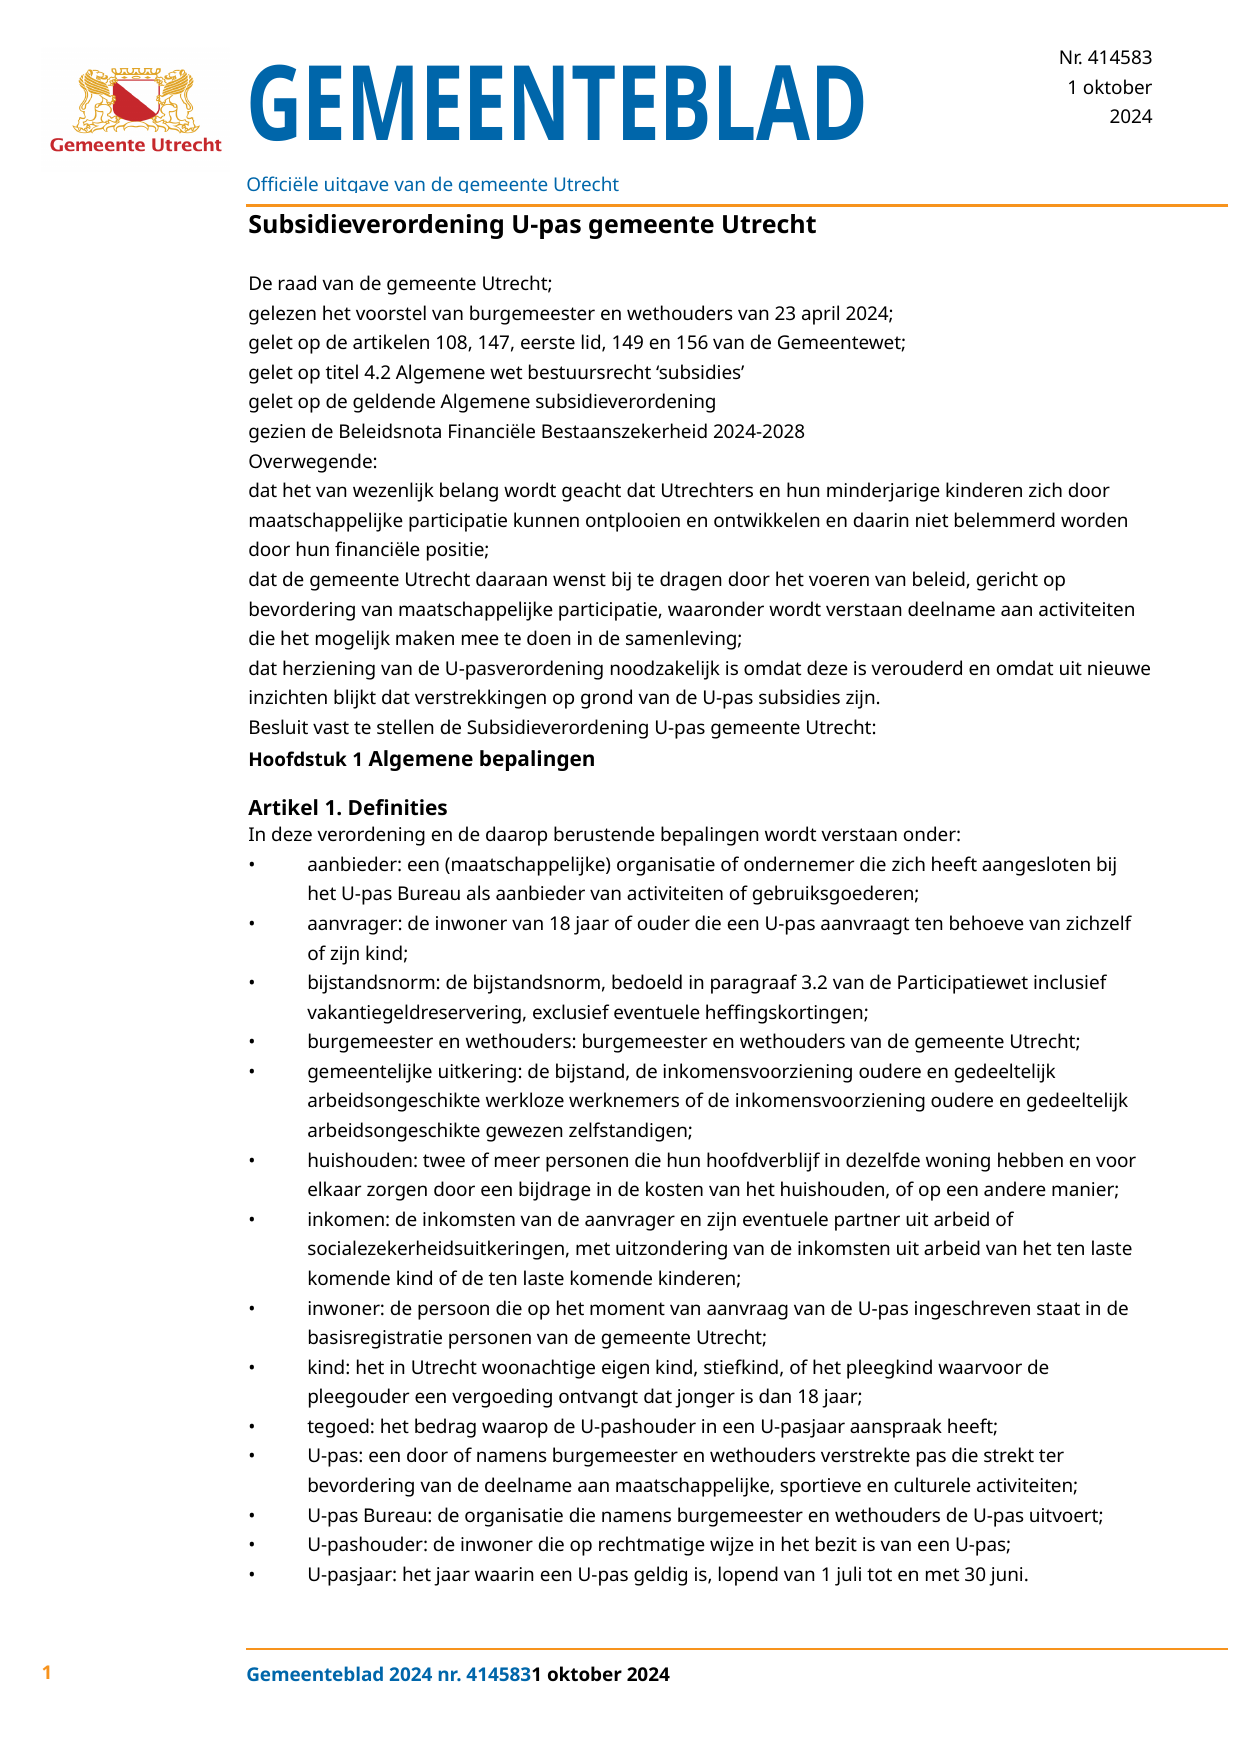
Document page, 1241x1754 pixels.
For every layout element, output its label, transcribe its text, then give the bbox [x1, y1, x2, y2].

list U-pashouder: de inwoner die op rechtmatige wijze in het bezit is van een U-pas; [248, 1531, 1152, 1557]
text gezien de Beleidsnota Financiële Bestaanszekerheid 2024-2028 [248, 418, 1152, 444]
list aanbieder: een (maatschappelijke) organisatie of ondernemer die zich heeft aangesloten bij het U-pas Bureau als aanbieder van activiteiten of gebruiksgoederen; [248, 851, 1152, 906]
text Hoofdstuk 1 Algemene bepalingen [248, 744, 1152, 772]
list burgemeester en wethouders: burgemeester en wethouders van de gemeente Utrecht; [248, 1028, 1152, 1054]
list huishouden: twee of meer personen die hun hoofdverblijf in dezelfde woning hebben en voor elkaar zorgen door een bijdrage in de kosten van het huishouden, of op een andere manier; [248, 1147, 1152, 1202]
list aanvrager: de inwoner van 18 jaar of ouder die een U-pas aanvraagt ten behoeve van zichzelf of zijn kind; [248, 910, 1152, 965]
text Artikel 1. Definities [248, 793, 1152, 821]
list tegoed: het bedrag waarop de U-pashouder in een U-pasjaar aanspraak heeft; [248, 1413, 1152, 1439]
text dat de gemeente Utrecht daaraan wenst bij te dragen door het voeren van beleid, gericht op bevordering van maatschappelijke participatie, waaronder wordt verstaan deelname aan activiteiten die het mogelijk maken mee te doen in de samenleving; [248, 566, 1152, 651]
text gelet op de artikelen 108, 147, eerste lid, 149 en 156 van de Gemeentewet; [248, 329, 1152, 355]
list U-pas Bureau: de organisatie die namens burgemeester en wethouders de U-pas uitvoert; [248, 1502, 1152, 1527]
text dat het van wezenlijk belang wordt geacht dat Utrechters en hun minderjarige kinderen zich door maatschappelijke participatie kunnen ontplooien en ontwikkelen en daarin niet belemmerd worden door hun financiële positie; [248, 477, 1152, 562]
text gelet op de geldende Algemene subsidieverordening [248, 389, 1152, 414]
text dat herziening van de U-pasverordening noodzakelijk is omdat deze is verouderd en omdat uit nieuwe inzichten blijkt dat verstrekkingen op grond van de U-pas subsidies zijn. [248, 655, 1152, 710]
text gelet op titel 4.2 Algemene wet bestuursrecht ‘subsidies’ [248, 359, 1152, 385]
text gelezen het voorstel van burgemeester en wethouders van 23 april 2024; [248, 300, 1152, 326]
text In deze verordening en de daarop berustende bepalingen wordt verstaan onder: [248, 821, 1152, 847]
text Subsidieverordening U-pas gemeente Utrecht [248, 207, 1152, 241]
list inwoner: de persoon die op het moment van aanvraag van de U-pas ingeschreven staat in de basisregistratie personen van de gemeente Utrecht; [248, 1295, 1152, 1350]
list gemeentelijke uitkering: de bijstand, de inkomensvoorziening oudere en gedeeltelijk arbeidsongeschikte werkloze werknemers of de inkomensvoorziening oudere en gedeeltelijk arbeidsongeschikte gewezen zelfstandigen; [248, 1058, 1152, 1143]
text Besluit vast te stellen de Subsidieverordening U-pas gemeente Utrecht: [248, 714, 1152, 740]
text De raad van de gemeente Utrecht; [248, 270, 1152, 296]
text Overwegende: [248, 448, 1152, 473]
list U-pasjaar: het jaar waarin een U-pas geldig is, lopend van 1 juli tot en met 30 juni. [248, 1561, 1152, 1587]
list inkomen: de inkomsten van de aanvrager en zijn eventuele partner uit arbeid of socialezekerheidsuitkeringen, met uitzondering van de inkomsten uit arbeid van het ten laste komende kind of de ten laste komende kinderen; [248, 1206, 1152, 1291]
list kind: het in Utrecht woonachtige eigen kind, stiefkind, of het pleegkind waarvoor de pleegouder een vergoeding ontvangt dat jonger is dan 18 jaar; [248, 1354, 1152, 1409]
list U-pas: een door of namens burgemeester en wethouders verstrekte pas die strekt ter bevordering van de deelname aan maatschappelijke, sportieve en culturele activiteiten; [248, 1443, 1152, 1498]
list bijstandsnorm: de bijstandsnorm, bedoeld in paragraaf 3.2 van de Participatiewet inclusief vakantiegeldreservering, exclusief eventuele heffingskortingen; [248, 969, 1152, 1024]
picture [41, 47, 231, 172]
